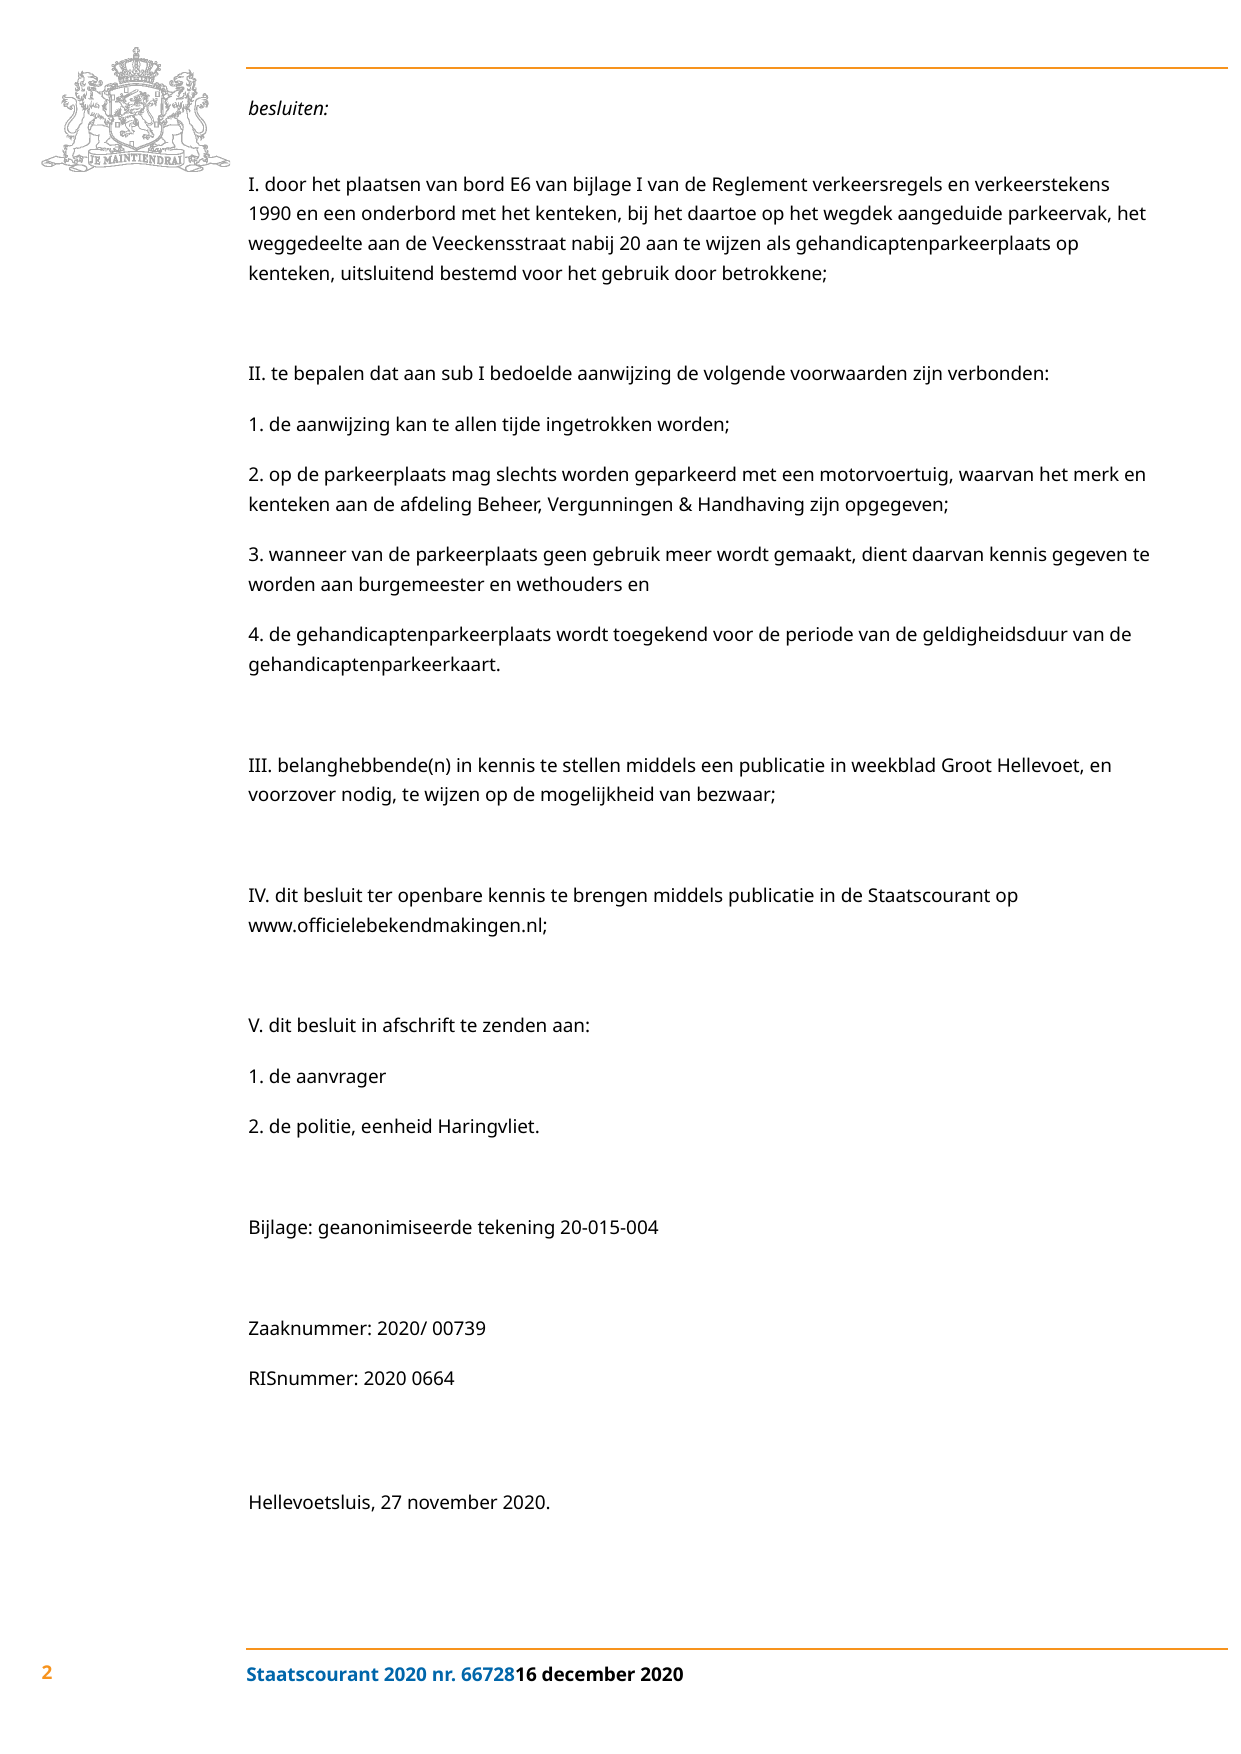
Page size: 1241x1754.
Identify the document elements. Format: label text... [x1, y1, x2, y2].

text II. te bepalen dat aan sub I bedoelde aanwijzing de volgende voorwaarden zijn verbonden: [248, 361, 1152, 386]
text Zaaknummer: 2020/ 00739 [248, 1315, 1152, 1341]
text besluiten: [248, 95, 1152, 121]
text IV. dit besluit ter openbare kennis te brengen middels publicatie in de Staatscourant op www.officielebekendmakingen.nl; [248, 882, 1152, 937]
text Hellevoetsluis, 27 november 2020. [248, 1489, 1152, 1515]
text I. door het plaatsen van bord E6 van bijlage I van de Reglement verkeersregels en verkeerstekens 1990 en een onderbord met het kenteken, bij het daartoe op het wegdek aangeduide parkeervak, het weggedeelte aan de Veeckensstraat nabij 20 aan te wijzen als gehandicaptenparkeerplaats op kenteken, uitsluitend bestemd voor het gebruik door betrokkene; [248, 171, 1152, 285]
text Bijlage: geanonimiseerde tekening 20-015-004 [248, 1214, 1152, 1240]
text III. belanghebbende(n) in kennis te stellen middels een publicatie in weekblad Groot Hellevoet, en voorzover nodig, te wijzen op de mogelijkheid van bezwaar; [248, 752, 1152, 807]
text 2. op de parkeerplaats mag slechts worden geparkeerd met een motorvoertuig, waarvan het merk en kenteken aan de afdeling Beheer, Vergunningen & Handhaving zijn opgegeven; [248, 461, 1152, 517]
text 1. de aanvrager [248, 1063, 1152, 1089]
text V. dit besluit in afschrift te zenden aan: [248, 1013, 1152, 1038]
text 4. de gehandicaptenparkeerplaats wordt toegekend voor de periode van de geldigheidsduur van de gehandicaptenparkeerkaart. [248, 621, 1152, 677]
text 3. wanneer van de parkeerplaats geen gebruik meer wordt gemaakt, dient daarvan kennis gegeven te worden aan burgemeester en wethouders en [248, 541, 1152, 597]
text RISnummer: 2020 0664 [248, 1366, 1152, 1391]
text 2. de politie, eenheid Haringvliet. [248, 1113, 1152, 1139]
picture [41, 47, 231, 172]
text 1. de aanwijzing kan te allen tijde ingetrokken worden; [248, 411, 1152, 437]
